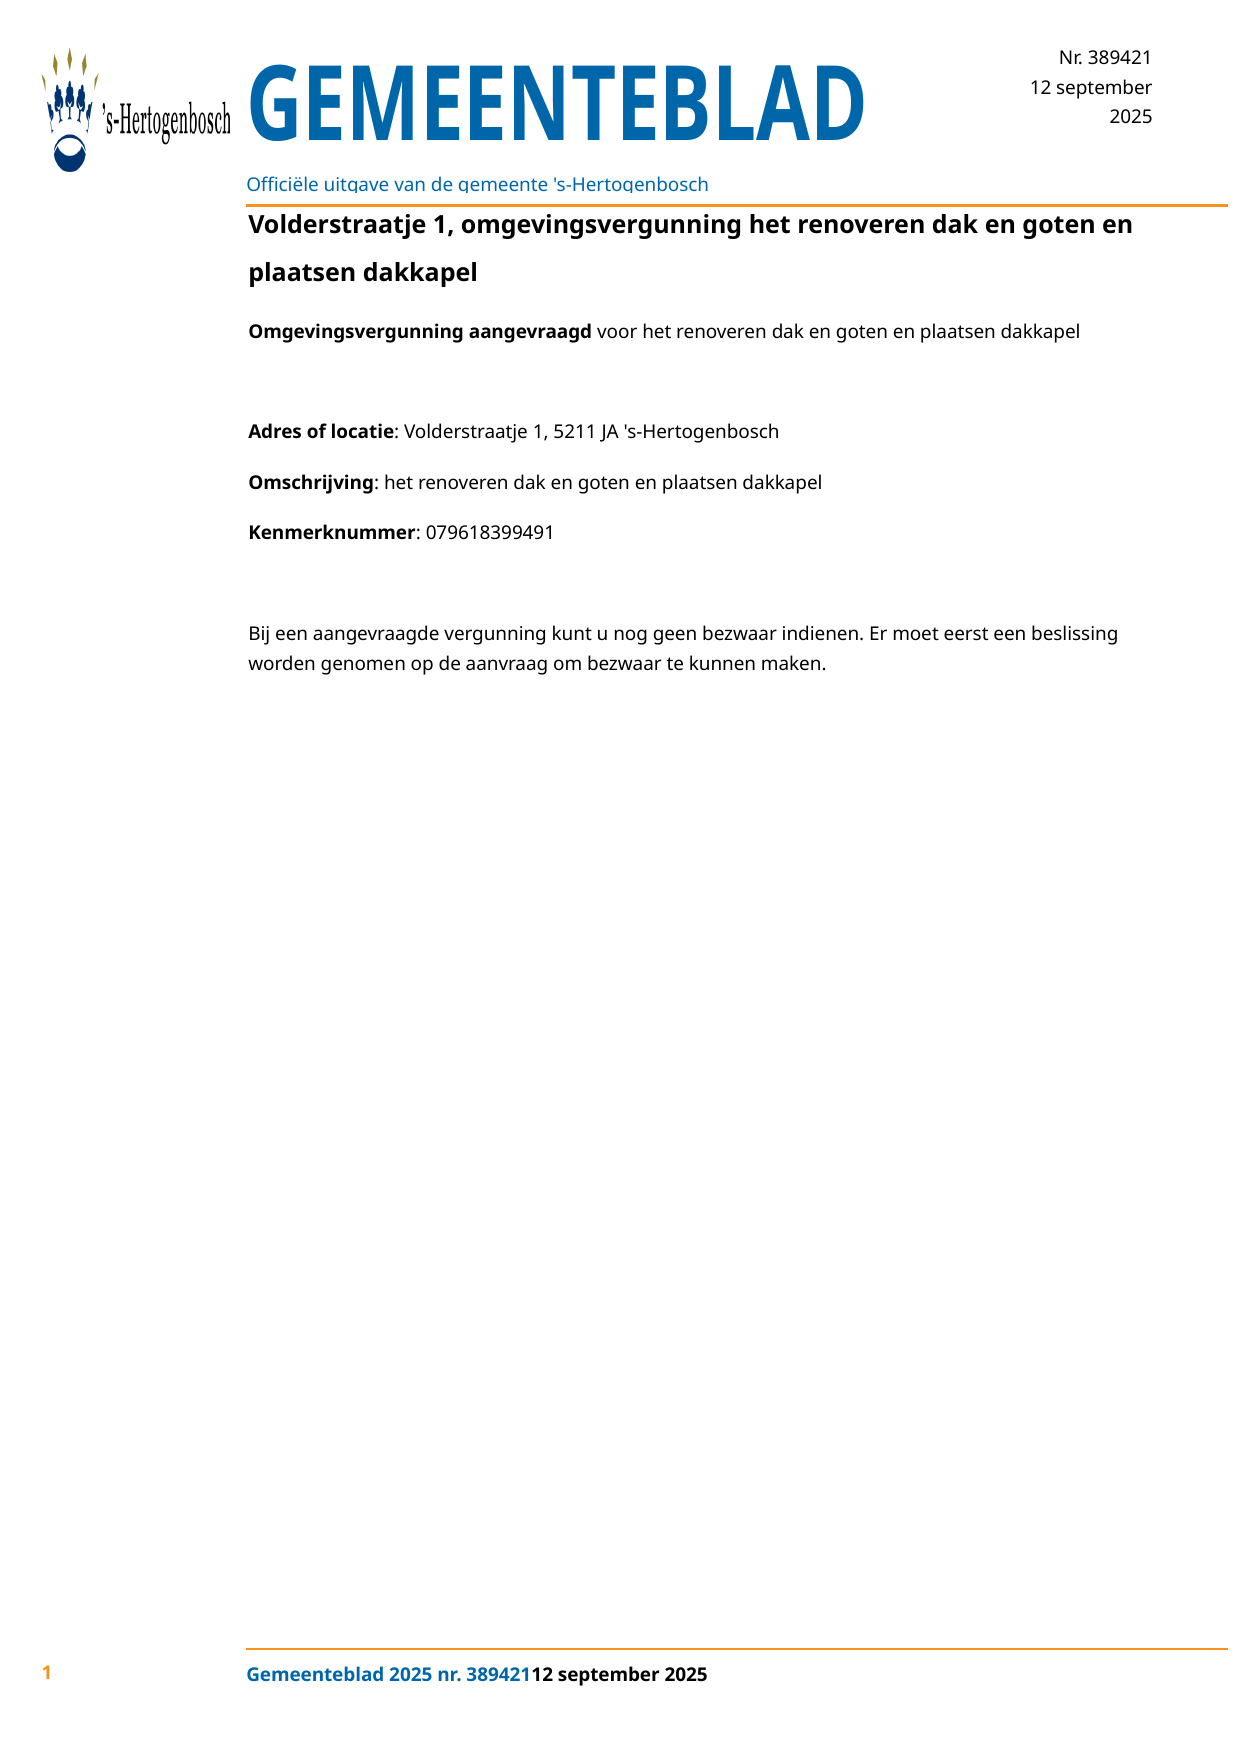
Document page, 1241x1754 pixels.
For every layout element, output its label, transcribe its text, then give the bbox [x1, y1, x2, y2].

text Volderstraatje 1, omgevingsvergunning het renoveren dak en goten en plaatsen dakkapel [248, 207, 1152, 288]
text Kenmerknummer: 079618399491 [248, 519, 1152, 545]
text Bij een aangevraagde vergunning kunt u nog geen bezwaar indienen. Er moet eerst een beslissing worden genomen op de aanvraag om bezwaar te kunnen maken. [248, 620, 1152, 676]
picture [41, 47, 231, 172]
text Omschrijving: het renoveren dak en goten en plaatsen dakkapel [248, 469, 1152, 495]
text Adres of locatie: Volderstraatje 1, 5211 JA 's-Hertogenbosch [248, 419, 1152, 444]
text Omgevingsvergunning aangevraagd voor het renoveren dak en goten en plaatsen dakkapel [248, 318, 1152, 344]
